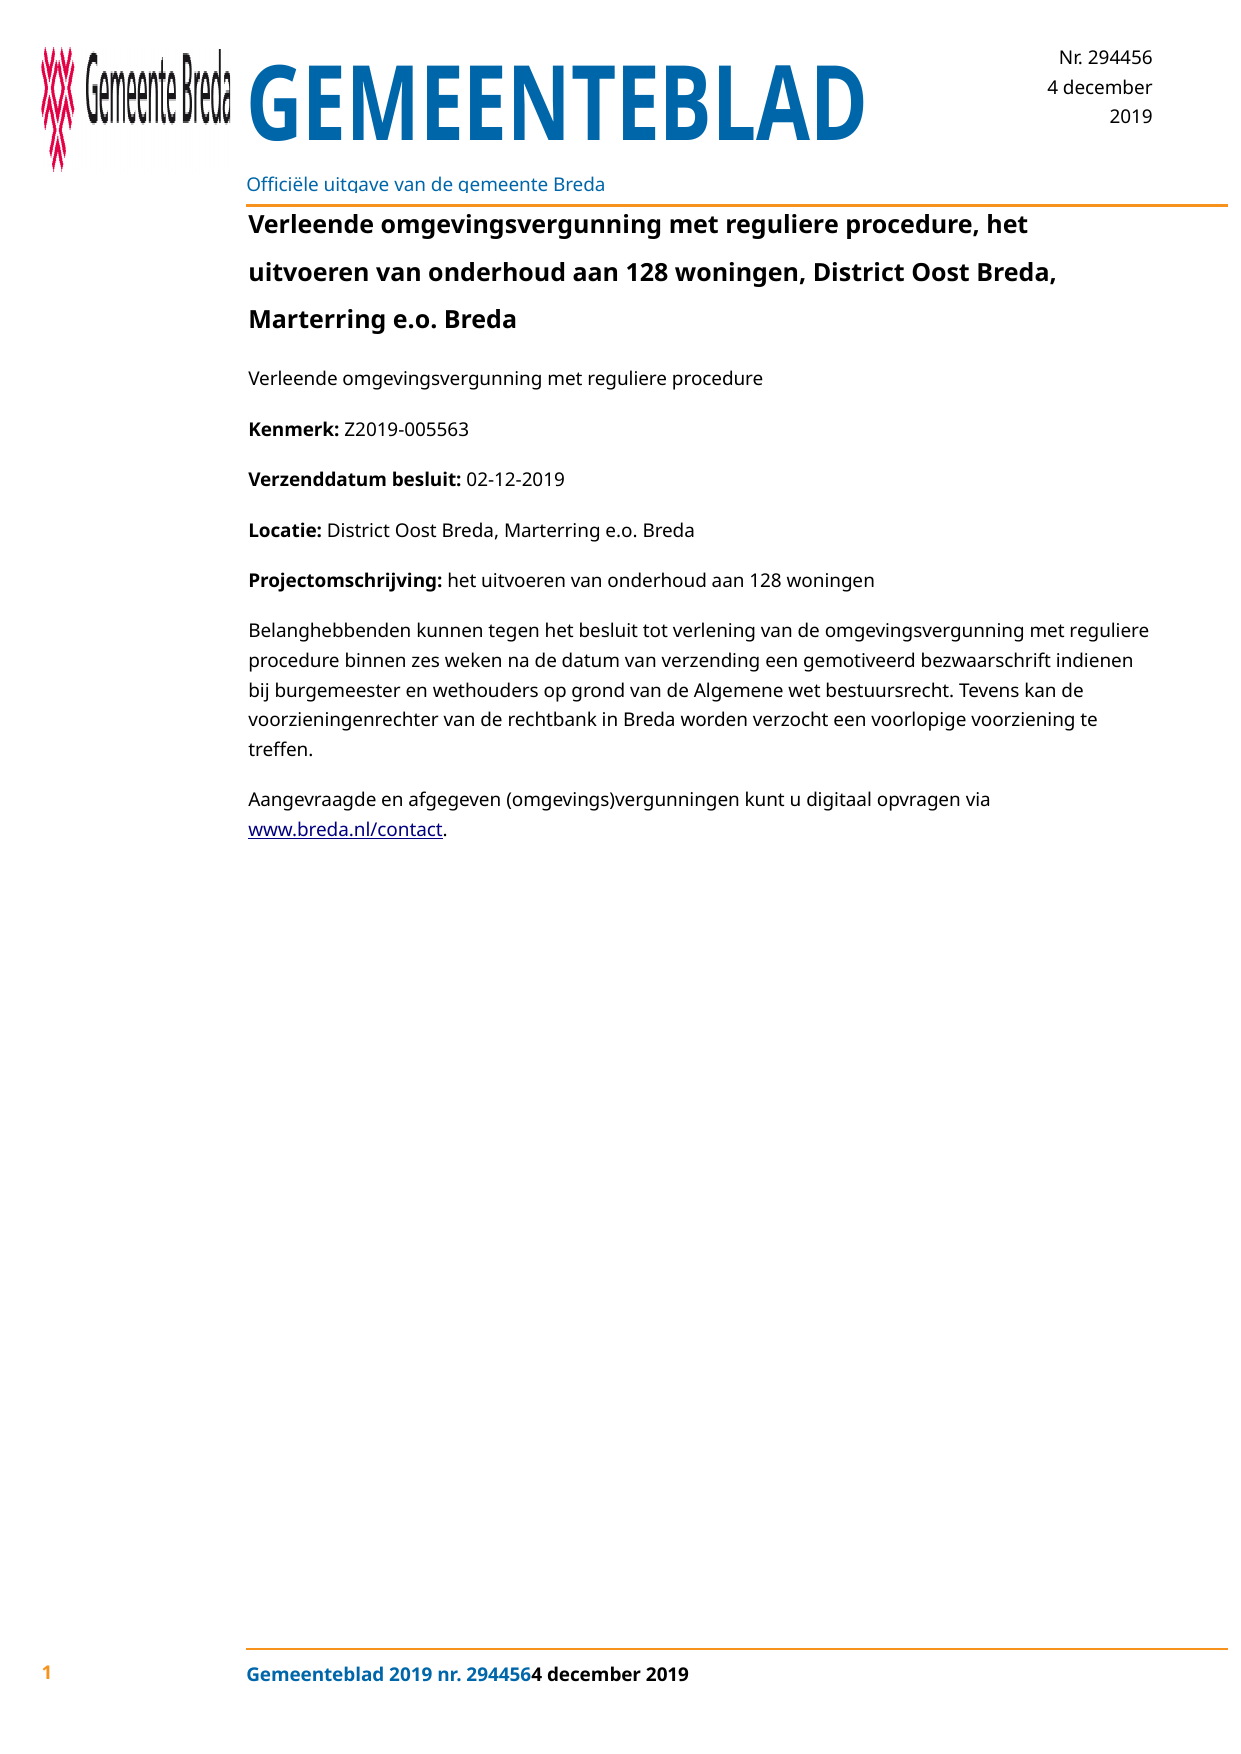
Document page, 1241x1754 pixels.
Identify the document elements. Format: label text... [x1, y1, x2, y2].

text Verzenddatum besluit: 02-12-2019 [248, 466, 1152, 492]
text Projectomschrijving: het uitvoeren van onderhoud aan 128 woningen [248, 567, 1152, 593]
picture [41, 47, 231, 172]
text Verleende omgevingsvergunning met reguliere procedure, het uitvoeren van onderhoud aan 128 woningen, District Oost Breda, Marterring e.o. Breda [248, 207, 1152, 336]
text Verleende omgevingsvergunning met reguliere procedure [248, 366, 1152, 391]
text Aangevraagde en afgegeven (omgevings)vergunningen kunt u digitaal opvragen via www.breda.nl/contact. [248, 786, 1152, 842]
text Kenmerk: Z2019-005563 [248, 416, 1152, 442]
text Locatie: District Oost Breda, Marterring e.o. Breda [248, 517, 1152, 542]
text Belanghebbenden kunnen tegen het besluit tot verlening van de omgevingsvergunning met reguliere procedure binnen zes weken na de datum van verzending een gemotiveerd bezwaarschrift indienen bij burgemeester en wethouders op grond van de Algemene wet bestuursrecht. Tevens kan de voorzieningenrechter van de rechtbank in Breda worden verzocht een voorlopige voorziening te treffen. [248, 618, 1152, 762]
